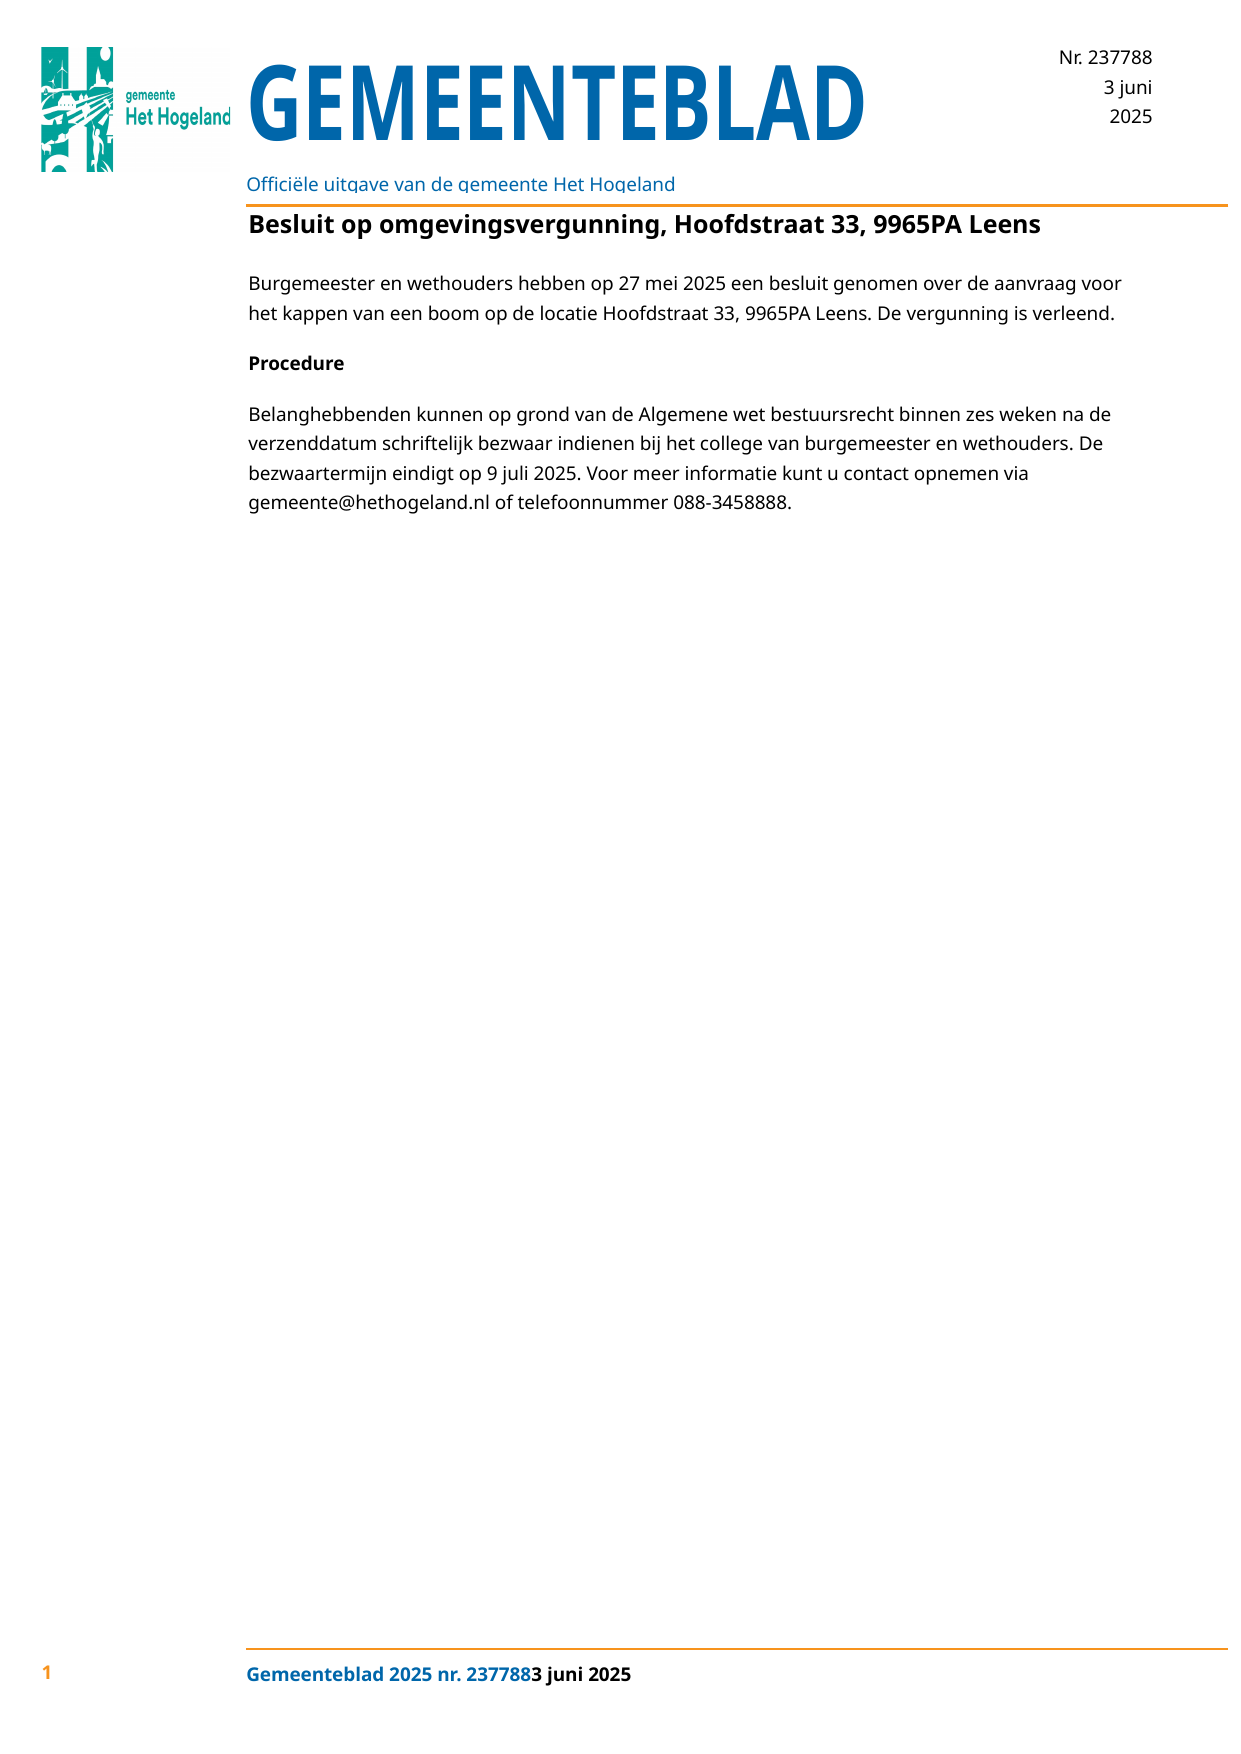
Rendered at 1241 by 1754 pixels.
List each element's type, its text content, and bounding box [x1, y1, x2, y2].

text Burgemeester en wethouders hebben op 27 mei 2025 een besluit genomen over de aanvraag voor het kappen van een boom op de locatie Hoofdstraat 33, 9965PA Leens. De vergunning is verleend. [248, 270, 1152, 326]
text Besluit op omgevingsvergunning, Hoofdstraat 33, 9965PA Leens [248, 207, 1152, 241]
text Procedure [248, 350, 1152, 376]
text Belanghebbenden kunnen op grond van de Algemene wet bestuursrecht binnen zes weken na de verzenddatum schriftelijk bezwaar indienen bij het college van burgemeester en wethouders. De bezwaartermijn eindigt op 9 juli 2025. Voor meer informatie kunt u contact opnemen via gemeente@hethogeland.nl of telefoonnummer 088-3458888. [248, 401, 1152, 515]
picture [41, 47, 231, 172]
